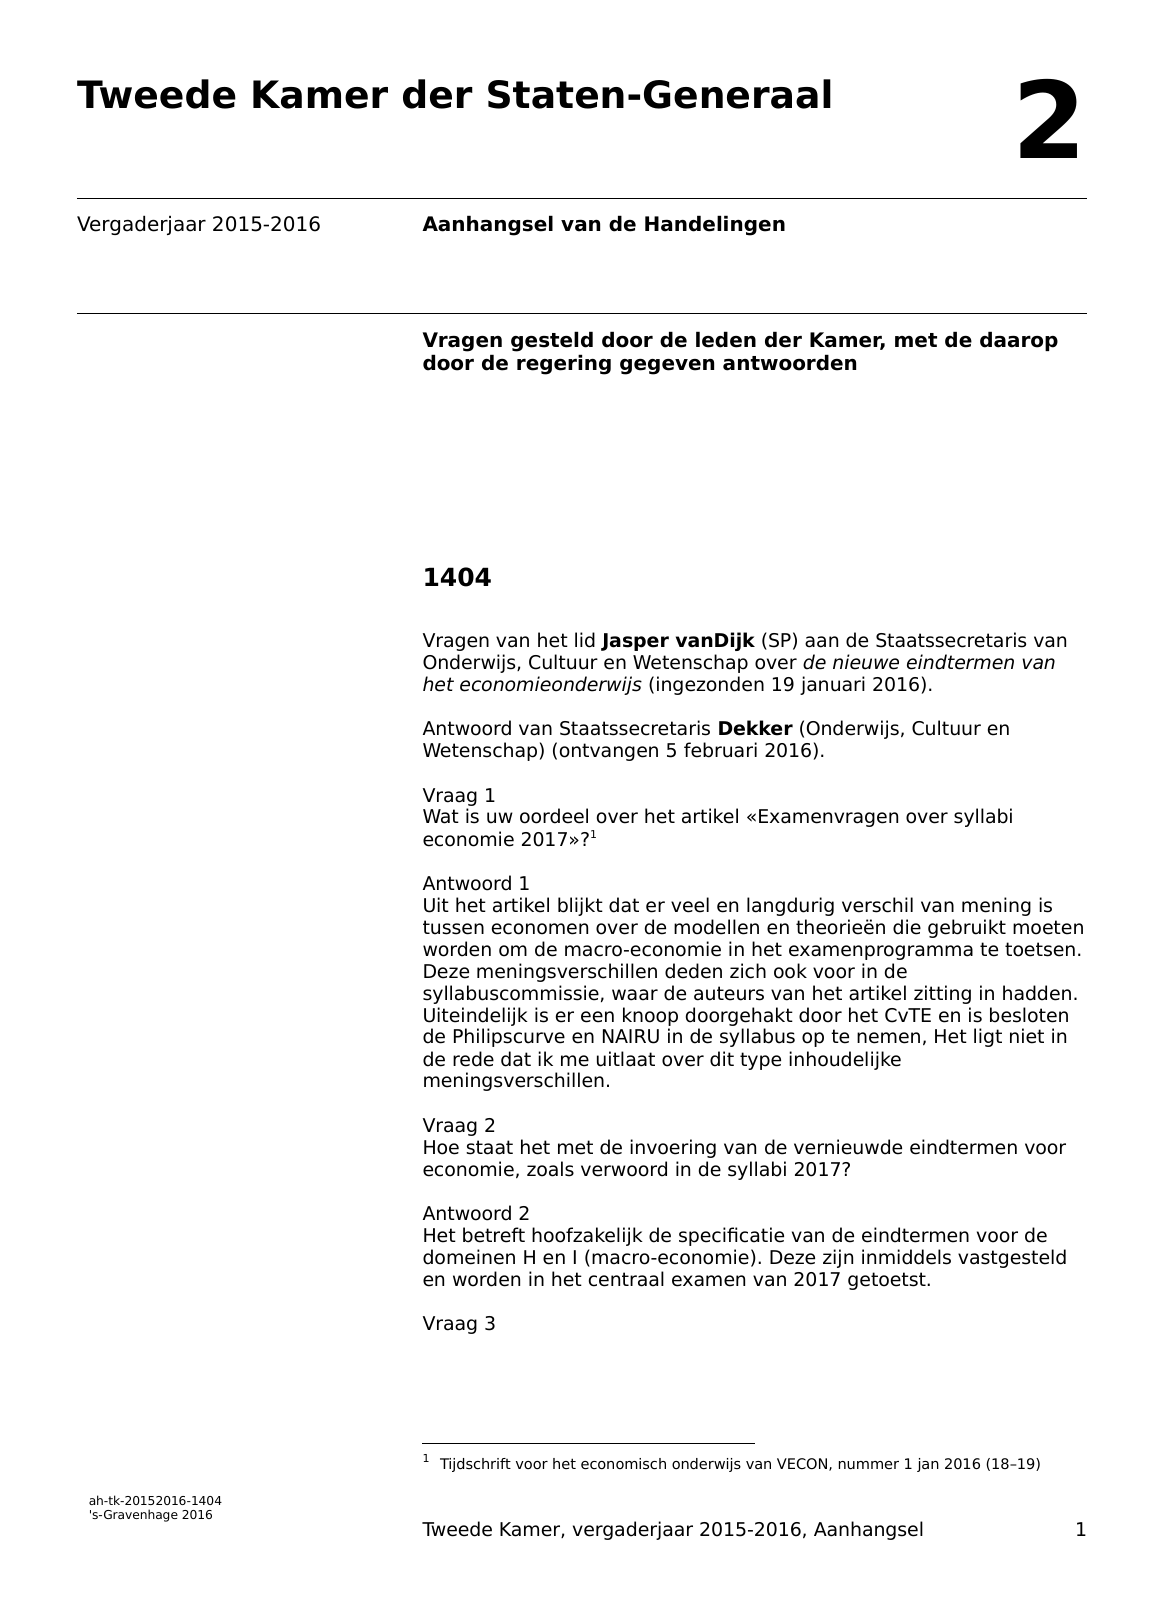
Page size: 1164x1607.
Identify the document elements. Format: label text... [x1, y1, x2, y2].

text Vraag 2 [422, 1114, 1087, 1137]
text Uit het artikel blijkt dat er veel en langdurig verschil van mening is tussen economen over de modellen en theorieën die gebruikt moeten worden om de macro-economie in het examenprogramma te toetsen. Deze meningsverschillen deden zich ook voor in de syllabuscommissie, waar de auteurs van het artikel zitting in hadden. Uiteindelijk is er een knoop doorgehakt door het CvTE en is besloten de Philipscurve en NAIRU in de syllabus op te nemen, Het ligt niet in de rede dat ik me uitlaat over dit type inhoudelijke meningsverschillen. [422, 894, 1087, 1092]
text Vragen van het lid Jasper vanDijk (SP) aan de Staatssecretaris van Onderwijs, Cultuur en Wetenschap over de nieuwe eindtermen van het economieonderwijs (ingezonden 19 januari 2016). [422, 630, 1087, 696]
text ah-tk-20152016-1404 [88, 1494, 323, 1508]
text Antwoord 2 [422, 1203, 1087, 1225]
table_cell Aanhangsel van de Handelingen [422, 199, 1087, 313]
text 's-Gravenhage 2016 [88, 1508, 323, 1522]
text 1404 [422, 563, 1087, 592]
text Tijdschrift voor het economisch onderwijs van VECON, nummer 1 jan 2016 (18–19) [422, 1452, 1087, 1474]
table_cell [77, 314, 422, 375]
text Wat is uw oordeel over het artikel «Examenvragen over syllabi economie 2017»? [422, 806, 1087, 850]
table_cell Vergaderjaar 2015-2016 [77, 199, 422, 313]
text Vraag 3 [422, 1313, 1087, 1335]
table_header Tweede Kamer der Staten-Generaal [77, 59, 886, 198]
text Antwoord van Staatssecretaris Dekker (Onderwijs, Cultuur en Wetenschap) (ontvangen 5 februari 2016). [422, 718, 1087, 762]
text Antwoord 1 [422, 873, 1087, 894]
table_header 2 [886, 59, 1087, 198]
text Vraag 1 [422, 784, 1087, 806]
table_cell Vragen gesteld door de leden der Kamer, met de daarop door de regering gegeven antwoorden [422, 314, 1087, 375]
text Hoe staat het met de invoering van de vernieuwde eindtermen voor economie, zoals verwoord in de syllabi 2017? [422, 1137, 1087, 1181]
text Het betreft hoofzakelijk de specificatie van de eindtermen voor de domeinen H en I (macro-economie). Deze zijn inmiddels vastgesteld en worden in het centraal examen van 2017 getoetst. [422, 1225, 1087, 1291]
